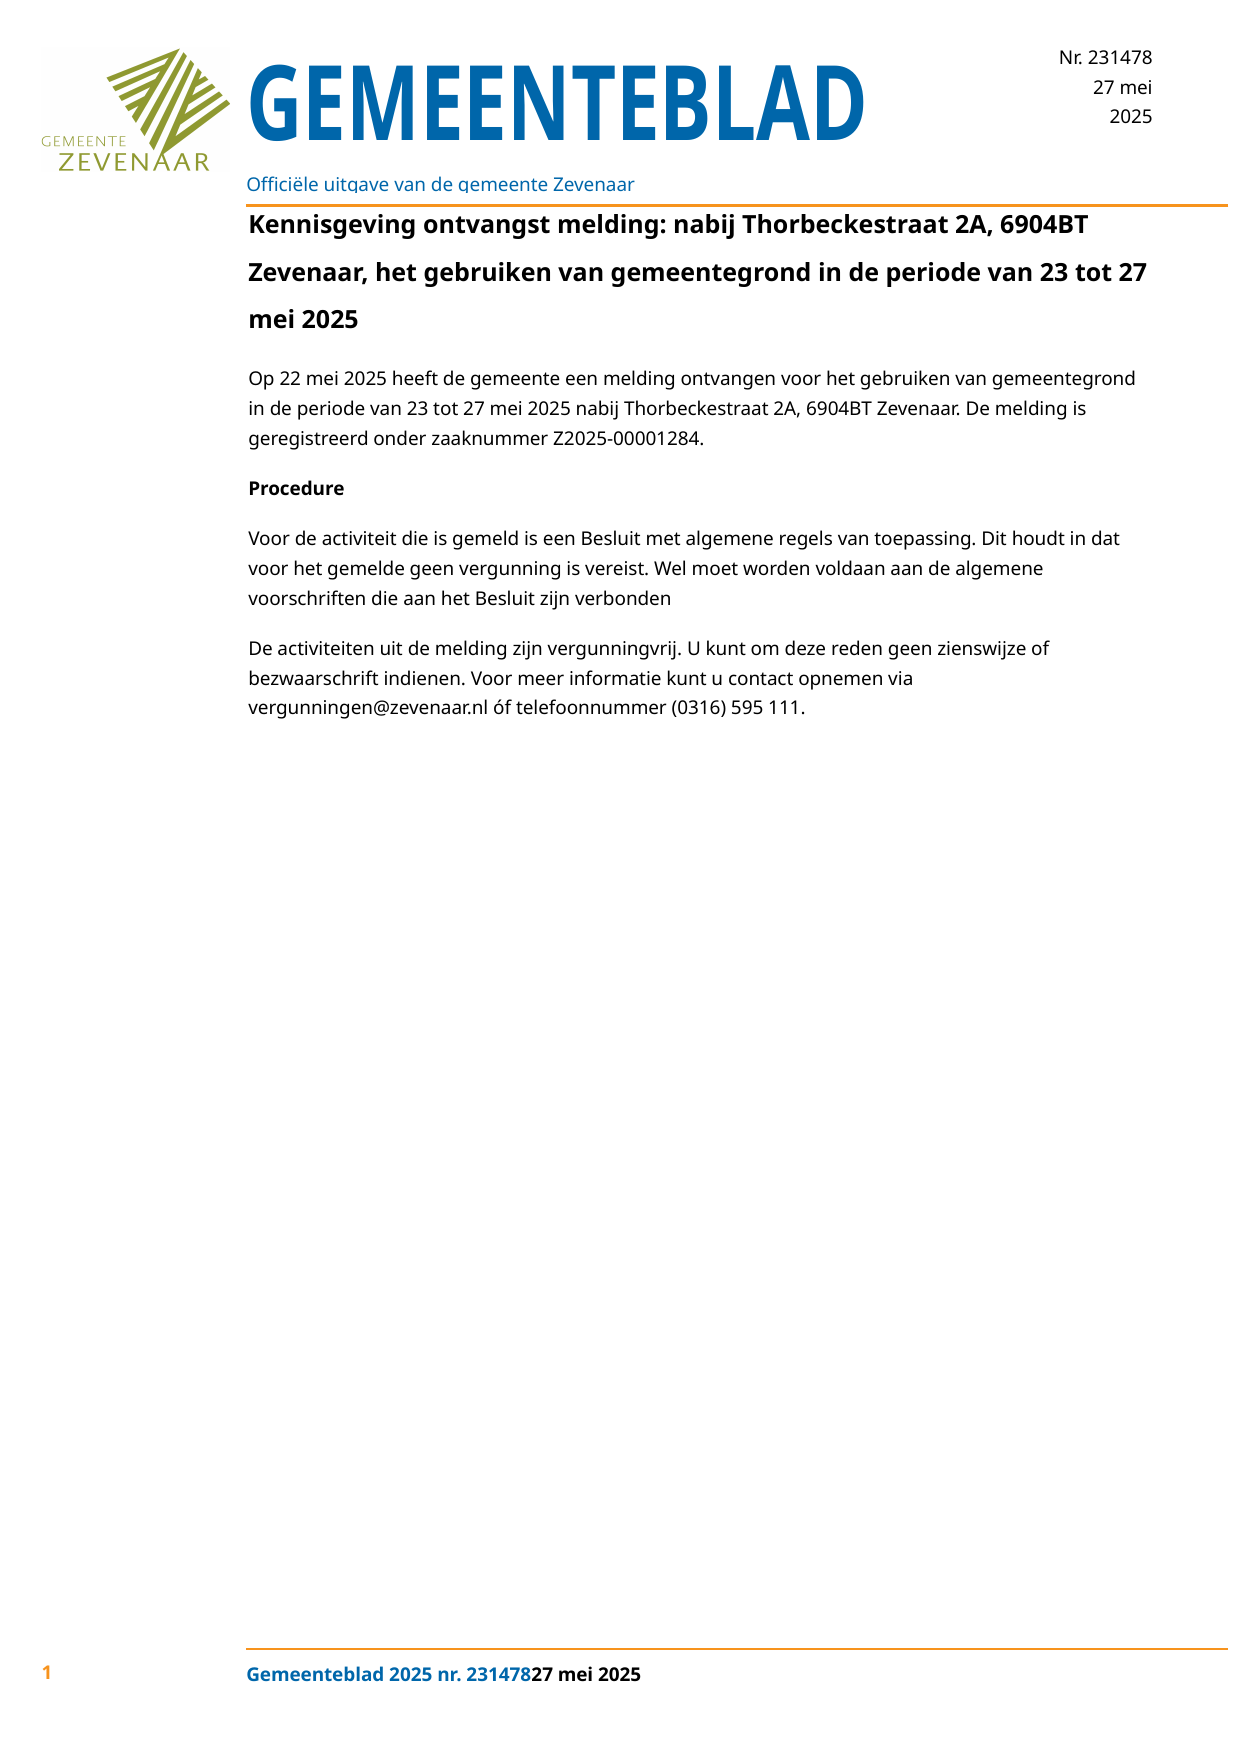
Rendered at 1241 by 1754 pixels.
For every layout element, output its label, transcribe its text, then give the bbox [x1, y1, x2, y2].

text Op 22 mei 2025 heeft de gemeente een melding ontvangen voor het gebruiken van gemeentegrond in de periode van 23 tot 27 mei 2025 nabij Thorbeckestraat 2A, 6904BT Zevenaar. De melding is geregistreerd onder zaaknummer Z2025-00001284. [248, 366, 1152, 450]
text De activiteiten uit de melding zijn vergunningvrij. U kunt om deze reden geen zienswijze of bezwaarschrift indienen. Voor meer informatie kunt u contact opnemen via vergunningen@zevenaar.nl óf telefoonnummer (0316) 595 111. [248, 635, 1152, 720]
text Voor de activiteit die is gemeld is een Besluit met algemene regels van toepassing. Dit houdt in dat voor het gemelde geen vergunning is vereist. Wel moet worden voldaan aan de algemene voorschriften die aan het Besluit zijn verbonden [248, 526, 1152, 610]
text Kennisgeving ontvangst melding: nabij Thorbeckestraat 2A, 6904BT Zevenaar, het gebruiken van gemeentegrond in de periode van 23 tot 27 mei 2025 [248, 207, 1152, 336]
text Procedure [248, 475, 1152, 501]
picture [41, 47, 231, 172]
